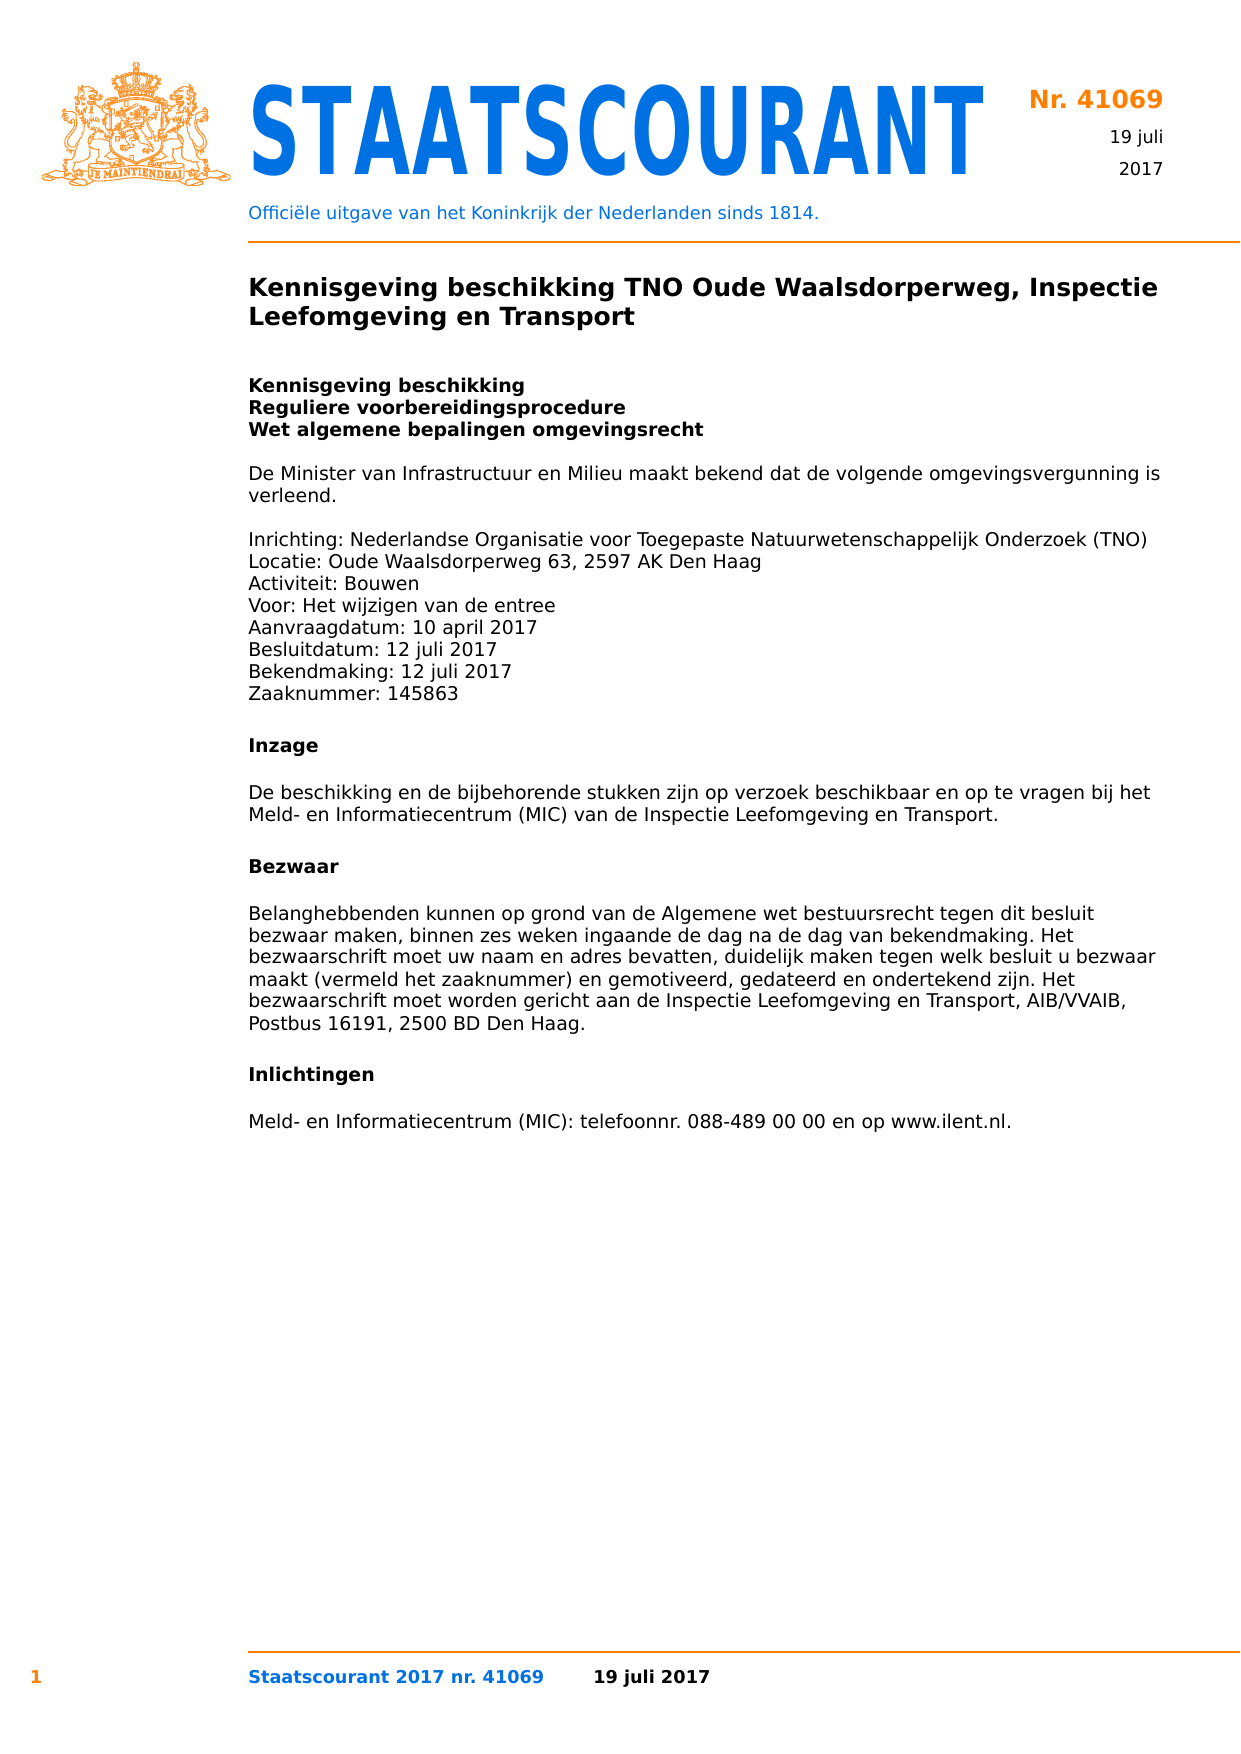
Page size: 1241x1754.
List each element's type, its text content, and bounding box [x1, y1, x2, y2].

subtitle Inzage [248, 734, 1163, 757]
subtitle Kennisgeving beschikking TNO Oude Waalsdorperweg, Inspectie Leefomgeving en Transport [248, 273, 1163, 331]
text De Minister van Infrastructuur en Milieu maakt bekend dat de volgende omgevingsvergunning is verleend. [248, 463, 1163, 507]
table_header STAATSCOURANT [248, 62, 998, 203]
text Kennisgeving beschikking [248, 375, 1163, 397]
table_header Nr. 41069 [998, 62, 1240, 121]
text Belanghebbenden kunnen op grond van de Algemene wet bestuursrecht tegen dit besluit bezwaar maken, binnen zes weken ingaande de dag na de dag van bekendmaking. Het bezwaarschrift moet uw naam en adres bevatten, duidelijk maken tegen welk besluit u bezwaar maakt (vermeld het zaaknummer) en gemotiveerd, gedateerd en ondertekend zijn. Het bezwaarschrift moet worden gericht aan de Inspectie Leefomgeving en Transport, AIB/VVAIB, Postbus 16191, 2500 BD Den Haag. [248, 902, 1163, 1034]
text Meld- en Informatiecentrum (MIC): telefoonnr. 088-489 00 00 en op www.ilent.nl. [248, 1111, 1163, 1133]
text Wet algemene bepalingen omgevingsrecht [248, 419, 1163, 441]
text Besluitdatum: 12 juli 2017 [248, 639, 1163, 661]
subtitle Bezwaar [248, 856, 1163, 877]
text Bekendmaking: 12 juli 2017 [248, 661, 1163, 683]
table_cell 19 juli [998, 121, 1240, 153]
table_cell 2017 [998, 153, 1240, 203]
text Zaaknummer: 145863 [248, 683, 1163, 704]
text Inrichting: Nederlandse Organisatie voor Toegepaste Natuurwetenschappelijk Onderzoek (TNO) [248, 529, 1163, 551]
text De beschikking en de bijbehorende stukken zijn op verzoek beschikbaar en op te vragen bij het Meld- en Informatiecentrum (MIC) van de Inspectie Leefomgeving en Transport. [248, 782, 1163, 826]
subtitle Inlichtingen [248, 1064, 1163, 1086]
text Locatie: Oude Waalsdorperweg 63, 2597 AK Den Haag [248, 551, 1163, 573]
text Aanvraagdatum: 10 april 2017 [248, 617, 1163, 639]
text Activiteit: Bouwen [248, 573, 1163, 595]
table_header [25, 62, 248, 241]
text Reguliere voorbereidingsprocedure [248, 397, 1163, 419]
text Voor: Het wijzigen van de entree [248, 595, 1163, 617]
picture [41, 62, 231, 186]
table_cell Officiële uitgave van het Koninkrijk der Nederlanden sinds 1814. [248, 203, 1240, 241]
